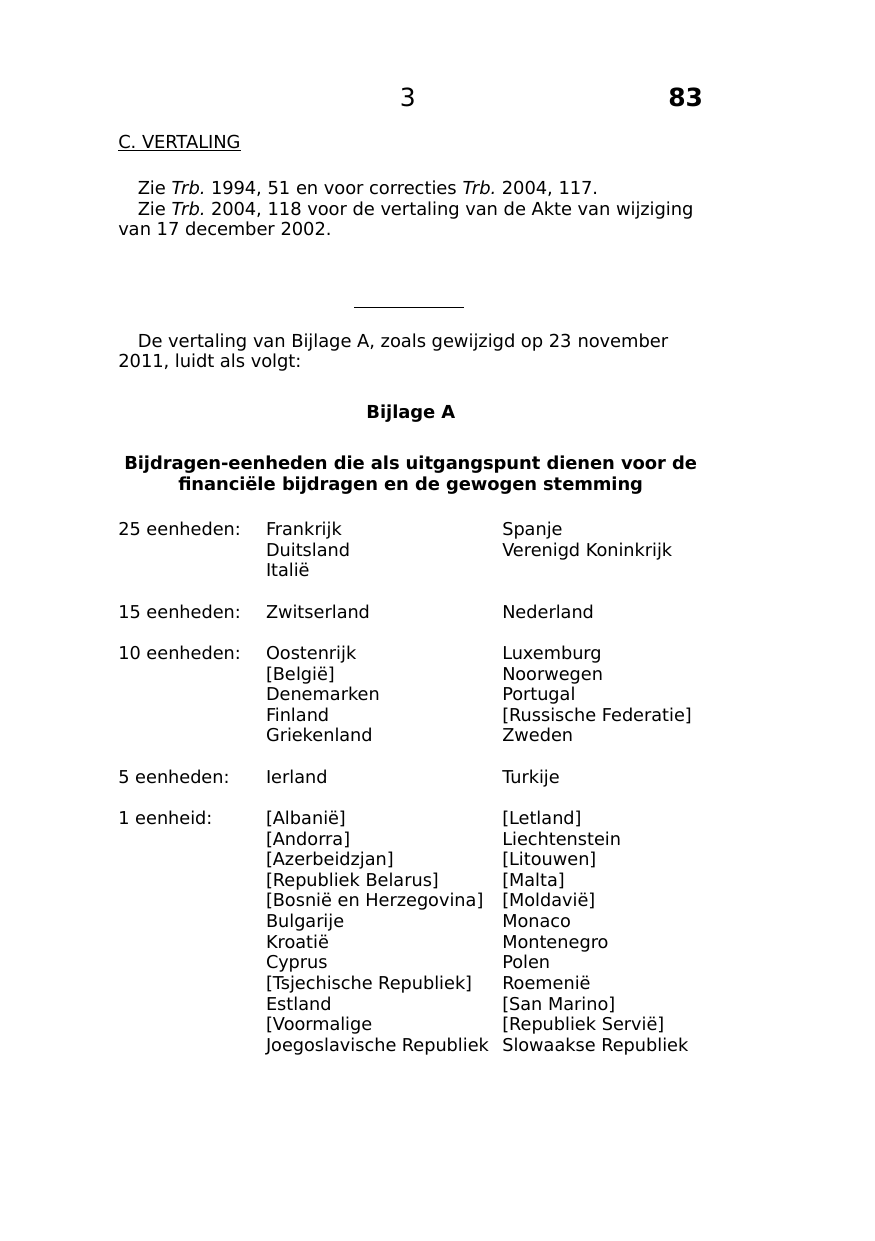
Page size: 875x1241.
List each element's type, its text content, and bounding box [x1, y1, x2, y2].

table_cell [Litouwen] [496, 849, 703, 870]
table_cell [Albanië] [260, 808, 496, 828]
table_cell Estland [260, 994, 496, 1014]
table_header Spanje [496, 519, 703, 540]
table_cell Griekenland [260, 725, 496, 746]
table_cell [260, 746, 496, 767]
table_header 25 eenheden: [118, 519, 260, 540]
table_cell [118, 849, 260, 870]
table_cell [118, 705, 260, 725]
table_cell Verenigd Koninkrijk [496, 540, 703, 560]
table_cell 5 eenheden: [118, 767, 260, 787]
table_cell [Andorra] [260, 829, 496, 849]
table_cell [118, 622, 260, 643]
table_cell [118, 1014, 260, 1035]
table_cell 1 eenheid: [118, 808, 260, 828]
table_cell [496, 787, 703, 808]
table_cell Luxemburg [496, 643, 703, 663]
table_cell [118, 560, 260, 581]
table_cell Roemenië [496, 973, 703, 993]
table_cell Nederland [496, 602, 703, 622]
table_cell [Russische Federatie] [496, 705, 703, 725]
table_cell 10 eenheden: [118, 643, 260, 663]
table_cell [118, 994, 260, 1014]
table_cell [118, 973, 260, 993]
table_cell [496, 581, 703, 602]
table_cell Duitsland [260, 540, 496, 560]
table_cell [Voormalige Joegoslavische Republiek [260, 1014, 496, 1055]
table_cell Cyprus [260, 952, 496, 973]
table_cell [118, 829, 260, 849]
table_cell [118, 787, 260, 808]
subtitle Bijdragen-eenheden die als uitgangspunt dienen voor de financiële bijdragen en de gewogen stemming [118, 453, 703, 494]
table_cell Noorwegen [496, 664, 703, 684]
table_cell [118, 911, 260, 932]
table_cell Polen [496, 952, 703, 973]
table_cell [Malta] [496, 870, 703, 890]
table_cell [118, 952, 260, 973]
table_cell [118, 684, 260, 705]
table_cell [118, 664, 260, 684]
table_cell [260, 581, 496, 602]
table_cell [118, 581, 260, 602]
table_cell [496, 560, 703, 581]
table_cell [Letland] [496, 808, 703, 828]
table_cell Monaco [496, 911, 703, 932]
table_cell Zwitserland [260, 602, 496, 622]
table_cell [Bosnië en Herzegovina] [260, 890, 496, 911]
table_cell [België] [260, 664, 496, 684]
table_cell [Republiek Servië] [496, 1014, 703, 1035]
subtitle Bijlage A [118, 402, 703, 423]
table_cell [San Marino] [496, 994, 703, 1014]
table_cell [Tsjechische Republiek] [260, 973, 496, 993]
table_cell [496, 746, 703, 767]
table_cell Denemarken [260, 684, 496, 705]
table_cell [118, 870, 260, 890]
table_cell [Azerbeidzjan] [260, 849, 496, 870]
table_cell Zweden [496, 725, 703, 746]
table_cell [118, 746, 260, 767]
table_cell Slowaakse Republiek [496, 1035, 703, 1055]
table_cell [260, 787, 496, 808]
text Zie Trb. 2004, 118 voor de vertaling van de Akte van wijziging van 17 december 2002. [118, 198, 703, 240]
table_cell [118, 1035, 260, 1055]
table_cell [Republiek Belarus] [260, 870, 496, 890]
table_cell Ierland [260, 767, 496, 787]
text De vertaling van Bijlage A, zoals gewijzigd op 23 november 2011, luidt als volgt: [118, 331, 703, 372]
table_header Frankrijk [260, 519, 496, 540]
table_cell [118, 725, 260, 746]
subtitle C. VERTALING [118, 132, 703, 153]
table_cell Turkije [496, 767, 703, 787]
table_cell [496, 622, 703, 643]
table_cell Liechtenstein [496, 829, 703, 849]
table_cell Portugal [496, 684, 703, 705]
table_cell Oostenrijk [260, 643, 496, 663]
table_cell [Moldavië] [496, 890, 703, 911]
table_cell Bulgarije [260, 911, 496, 932]
table_cell Kroatië [260, 932, 496, 952]
text Zie Trb. 1994, 51 en voor correcties Trb. 2004, 117. [118, 178, 703, 198]
table_cell [260, 622, 496, 643]
table_cell Montenegro [496, 932, 703, 952]
table_cell Italië [260, 560, 496, 581]
table_cell Finland [260, 705, 496, 725]
table_cell [118, 932, 260, 952]
table_cell [118, 890, 260, 911]
table_cell 15 eenheden: [118, 602, 260, 622]
table_cell [118, 540, 260, 560]
